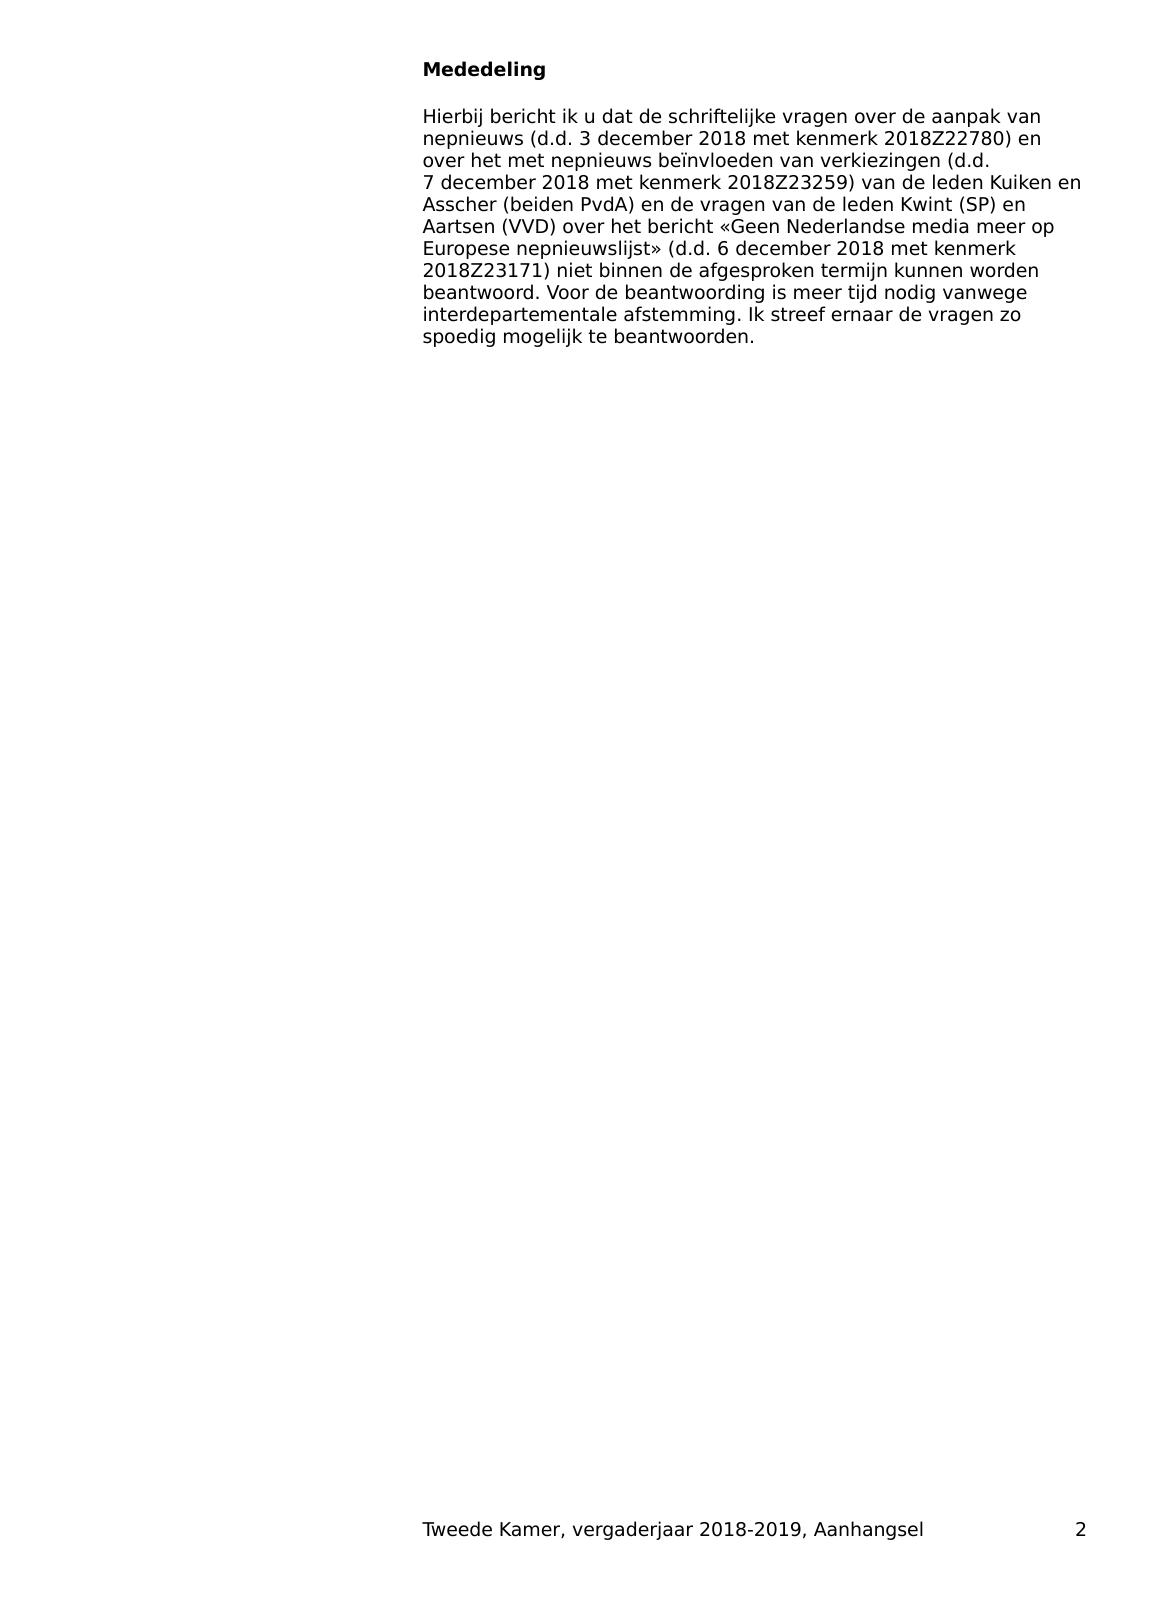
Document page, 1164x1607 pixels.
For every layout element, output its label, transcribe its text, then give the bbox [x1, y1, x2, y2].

subtitle Mededeling [422, 59, 1087, 81]
text Hierbij bericht ik u dat de schriftelijke vragen over de aanpak van nepnieuws (d.d. 3 december 2018 met kenmerk 2018Z22780) en over het met nepnieuws beïnvloeden van verkiezingen (d.d. 7 december 2018 met kenmerk 2018Z23259) van de leden Kuiken en Asscher (beiden PvdA) en de vragen van de leden Kwint (SP) en Aartsen (VVD) over het bericht «Geen Nederlandse media meer op Europese nepnieuwslijst» (d.d. 6 december 2018 met kenmerk 2018Z23171) niet binnen de afgesproken termijn kunnen worden beantwoord. Voor de beantwoording is meer tijd nodig vanwege interdepartementale afstemming. Ik streef ernaar de vragen zo spoedig mogelijk te beantwoorden. [422, 106, 1087, 348]
